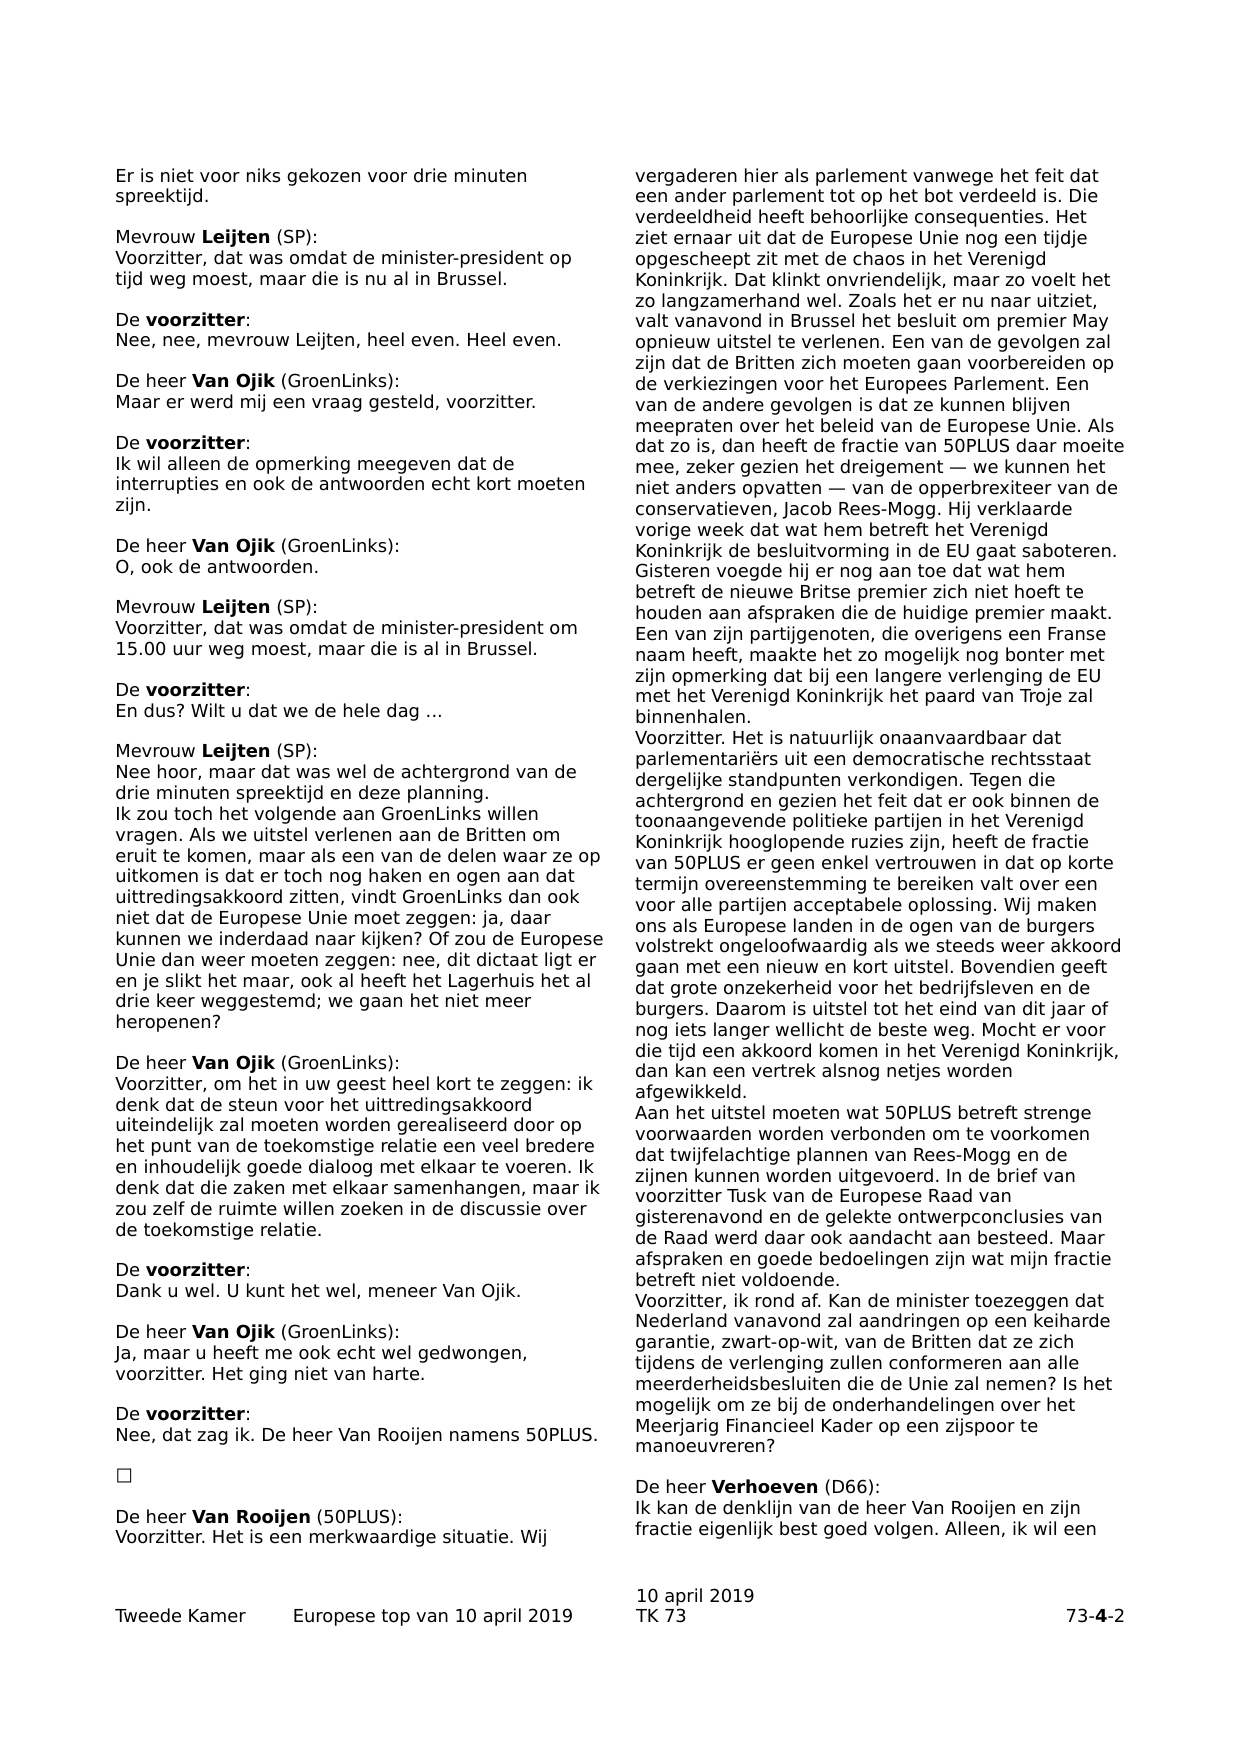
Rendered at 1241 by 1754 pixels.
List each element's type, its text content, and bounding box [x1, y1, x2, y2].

text De heer Van Ojik (GroenLinks): [115, 1322, 605, 1342]
text O, ook de antwoorden. [115, 556, 605, 577]
text vergaderen hier als parlement vanwege het feit dat een ander parlement tot op het bot verdeeld is. Die verdeeldheid heeft behoorlijke consequenties. Het ziet ernaar uit dat de Europese Unie nog een tijdje opgescheept zit met de chaos in het Verenigd Koninkrijk. Dat klinkt onvriendelijk, maar zo voelt het zo langzamerhand wel. Zoals het er nu naar uitziet, valt vanavond in Brussel het besluit om premier May opnieuw uitstel te verlenen. Een van de gevolgen zal zijn dat de Britten zich moeten gaan voorbereiden op de verkiezingen voor het Europees Parlement. Een van de andere gevolgen is dat ze kunnen blijven meepraten over het beleid van de Europese Unie. Als dat zo is, dan heeft de fractie van 50PLUS daar moeite mee, zeker gezien het dreigement — we kunnen het niet anders opvatten — van de opperbrexiteer van de conservatieven, Jacob Rees-Mogg. Hij verklaarde vorige week dat wat hem betreft het Verenigd Koninkrijk de besluitvorming in de EU gaat saboteren. Gisteren voegde hij er nog aan toe dat wat hem betreft de nieuwe Britse premier zich niet hoeft te houden aan afspraken die de huidige premier maakt. Een van zijn partijgenoten, die overigens een Franse naam heeft, maakte het zo mogelijk nog bonter met zijn opmerking dat bij een langere verlenging de EU met het Verenigd Koninkrijk het paard van Troje zal binnenhalen. [635, 165, 1125, 728]
text Voorzitter. Het is natuurlijk onaanvaardbaar dat parlementariërs uit een democratische rechtsstaat dergelijke standpunten verkondigen. Tegen die achtergrond en gezien het feit dat er ook binnen de toonaangevende politieke partijen in het Verenigd Koninkrijk hooglopende ruzies zijn, heeft de fractie van 50PLUS er geen enkel vertrouwen in dat op korte termijn overeenstemming te bereiken valt over een voor alle partijen acceptabele oplossing. Wij maken ons als Europese landen in de ogen van de burgers volstrekt ongeloofwaardig als we steeds weer akkoord gaan met een nieuw en kort uitstel. Bovendien geeft dat grote onzekerheid voor het bedrijfsleven en de burgers. Daarom is uitstel tot het eind van dit jaar of nog iets langer wellicht de beste weg. Mocht er voor die tijd een akkoord komen in het Verenigd Koninkrijk, dan kan een vertrek alsnog netjes worden afgewikkeld. [635, 728, 1125, 1103]
text De voorzitter: [115, 432, 605, 453]
text Ik wil alleen de opmerking meegeven dat de interrupties en ook de antwoorden echt kort moeten zijn. [115, 453, 605, 516]
text Aan het uitstel moeten wat 50PLUS betreft strenge voorwaarden worden verbonden om te voorkomen dat twijfelachtige plannen van Rees-Mogg en de zijnen kunnen worden uitgevoerd. In de brief van voorzitter Tusk van de Europese Raad van gisterenavond en de gelekte ontwerpconclusies van de Raad werd daar ook aandacht aan besteed. Maar afspraken en goede bedoelingen zijn wat mijn fractie betreft niet voldoende. [635, 1103, 1125, 1290]
text De voorzitter: [115, 1260, 605, 1281]
text Ja, maar u heeft me ook echt wel gedwongen, voorzitter. Het ging niet van harte. [115, 1342, 605, 1384]
text Mevrouw Leijten (SP): [115, 597, 605, 618]
text Nee, dat zag ik. De heer Van Rooijen namens 50PLUS. [115, 1425, 605, 1446]
text Voorzitter, dat was omdat de minister-president om 15.00 uur weg moest, maar die is al in Brussel. [115, 618, 605, 660]
text De heer Van Ojik (GroenLinks): [115, 371, 605, 392]
text ⬜ [115, 1466, 605, 1486]
text Er is niet voor niks gekozen voor drie minuten spreektijd. [115, 165, 605, 207]
text Nee, nee, mevrouw Leijten, heel even. Heel even. [115, 330, 605, 351]
text De voorzitter: [115, 1404, 605, 1425]
text Dank u wel. U kunt het wel, meneer Van Ojik. [115, 1281, 605, 1302]
text Maar er werd mij een vraag gesteld, voorzitter. [115, 392, 605, 412]
text Mevrouw Leijten (SP): [115, 741, 605, 762]
text Voorzitter, ik rond af. Kan de minister toezeggen dat Nederland vanavond zal aandringen op een keiharde garantie, zwart-op-wit, van de Britten dat ze zich tijdens de verlenging zullen conformeren aan alle meerderheidsbesluiten die de Unie zal nemen? Is het mogelijk om ze bij de onderhandelingen over het Meerjarig Financieel Kader op een zijspoor te manoeuvreren? [635, 1290, 1125, 1457]
text En dus? Wilt u dat we de hele dag ... [115, 700, 605, 721]
text De heer Van Ojik (GroenLinks): [115, 1053, 605, 1073]
text De heer Van Ojik (GroenLinks): [115, 536, 605, 556]
text Ik kan de denklijn van de heer Van Rooijen en zijn fractie eigenlijk best goed volgen. Alleen, ik wil een [635, 1498, 1125, 1539]
text De voorzitter: [115, 309, 605, 330]
text Voorzitter, om het in uw geest heel kort te zeggen: ik denk dat de steun voor het uittredingsakkoord uiteindelijk zal moeten worden gerealiseerd door op het punt van de toekomstige relatie een veel bredere en inhoudelijk goede dialoog met elkaar te voeren. Ik denk dat die zaken met elkaar samenhangen, maar ik zou zelf de ruimte willen zoeken in de discussie over de toekomstige relatie. [115, 1073, 605, 1240]
text Voorzitter. Het is een merkwaardige situatie. Wij [115, 1527, 605, 1548]
text Nee hoor, maar dat was wel de achtergrond van de drie minuten spreektijd en deze planning. [115, 762, 605, 804]
text Mevrouw Leijten (SP): [115, 227, 605, 248]
text De voorzitter: [115, 680, 605, 700]
text Ik zou toch het volgende aan GroenLinks willen vragen. Als we uitstel verlenen aan de Britten om eruit te komen, maar als een van de delen waar ze op uitkomen is dat er toch nog haken en ogen aan dat uittredingsakkoord zitten, vindt GroenLinks dan ook niet dat de Europese Unie moet zeggen: ja, daar kunnen we inderdaad naar kijken? Of zou de Europese Unie dan weer moeten zeggen: nee, dit dictaat ligt er en je slikt het maar, ook al heeft het Lagerhuis het al drie keer weggestemd; we gaan het niet meer heropenen? [115, 804, 605, 1033]
text De heer Van Rooijen (50PLUS): [115, 1506, 605, 1527]
text De heer Verhoeven (D66): [635, 1477, 1125, 1498]
text Voorzitter, dat was omdat de minister-president op tijd weg moest, maar die is nu al in Brussel. [115, 248, 605, 289]
